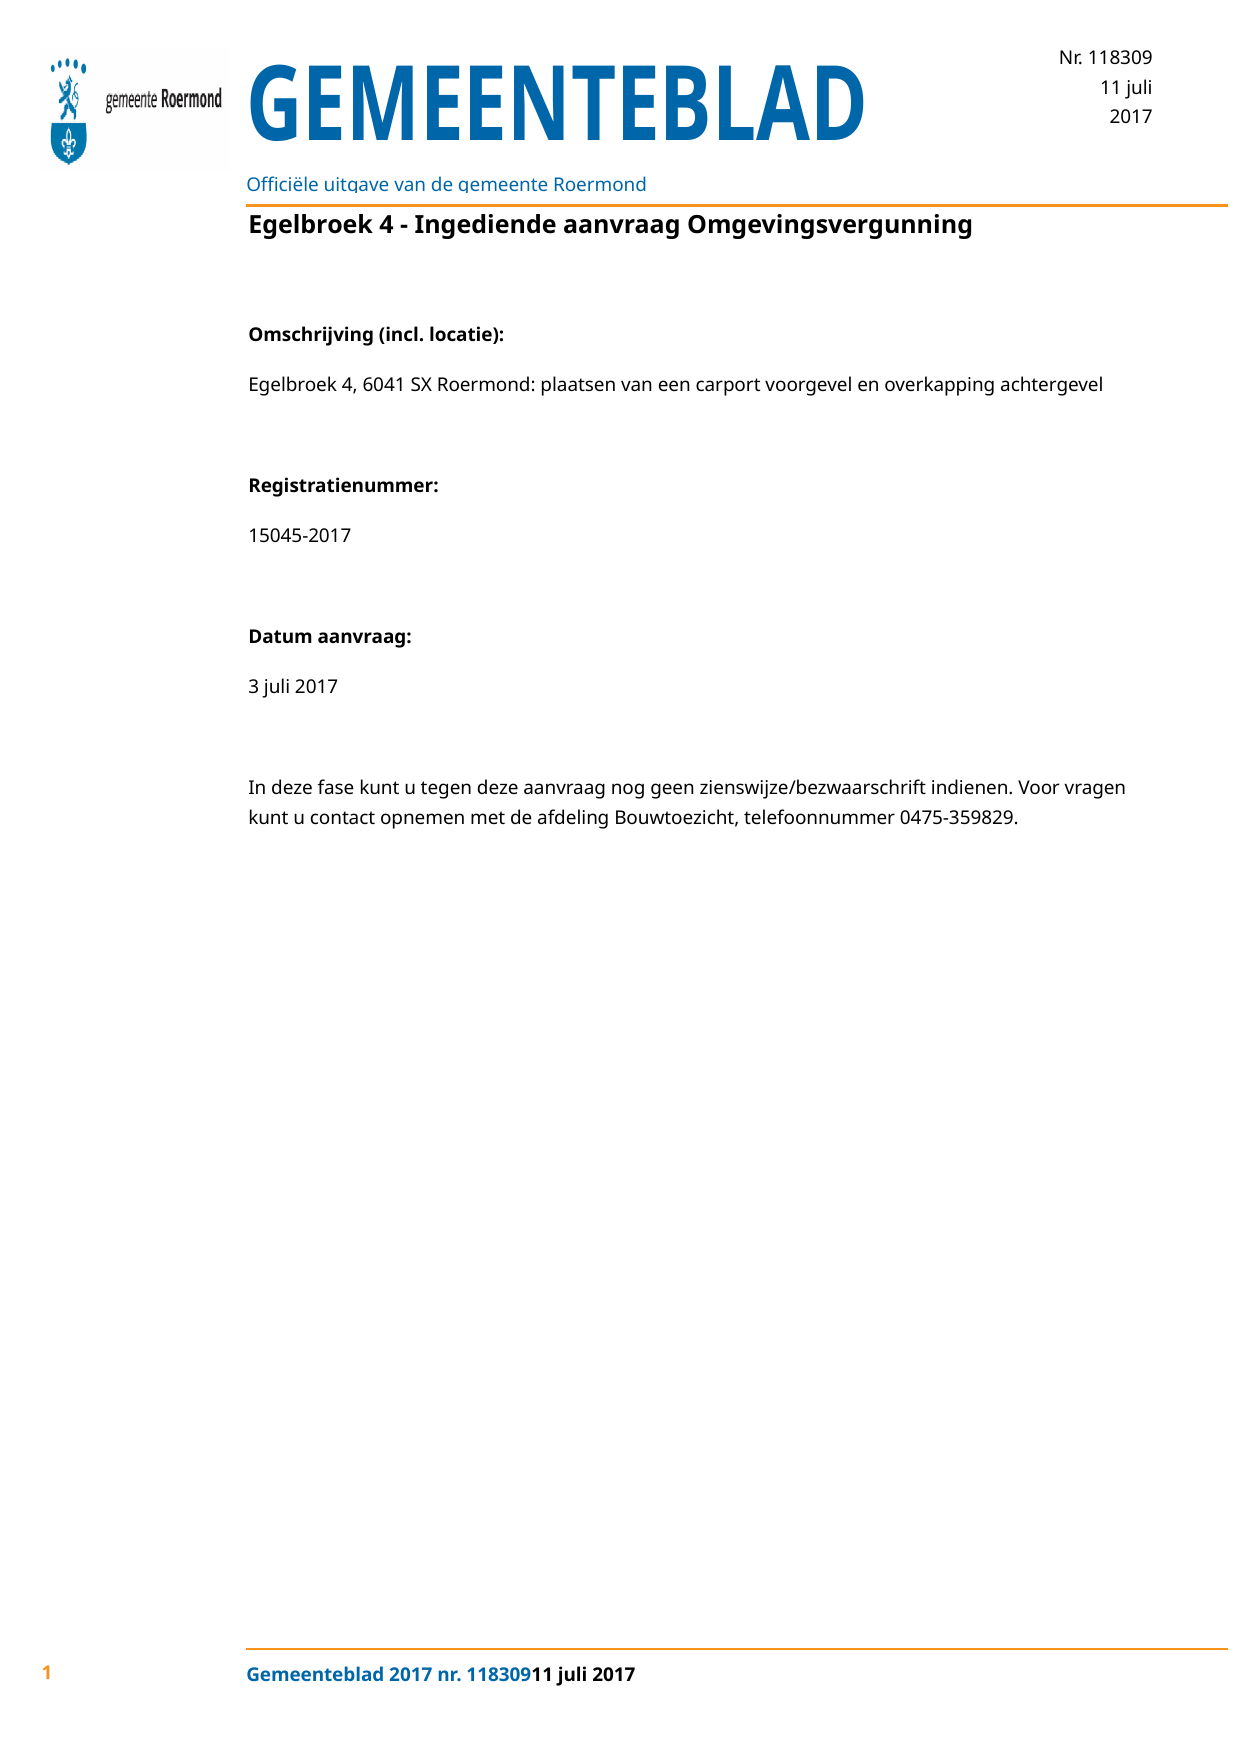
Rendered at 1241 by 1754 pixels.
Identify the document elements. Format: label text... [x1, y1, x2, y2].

text Registratienummer: [248, 472, 1152, 498]
text Egelbroek 4 - Ingediende aanvraag Omgevingsvergunning [248, 207, 1152, 241]
text Omschrijving (incl. locatie): [248, 321, 1152, 346]
text Datum aanvraag: [248, 623, 1152, 649]
text In deze fase kunt u tegen deze aanvraag nog geen zienswijze/bezwaarschrift indienen. Voor vragen kunt u contact opnemen met de afdeling Bouwtoezicht, telefoonnummer 0475-359829. [248, 774, 1152, 830]
text 3 juli 2017 [248, 674, 1152, 699]
picture [41, 47, 231, 172]
text 15045-2017 [248, 522, 1152, 548]
text Egelbroek 4, 6041 SX Roermond: plaatsen van een carport voorgevel en overkapping achtergevel [248, 371, 1152, 397]
